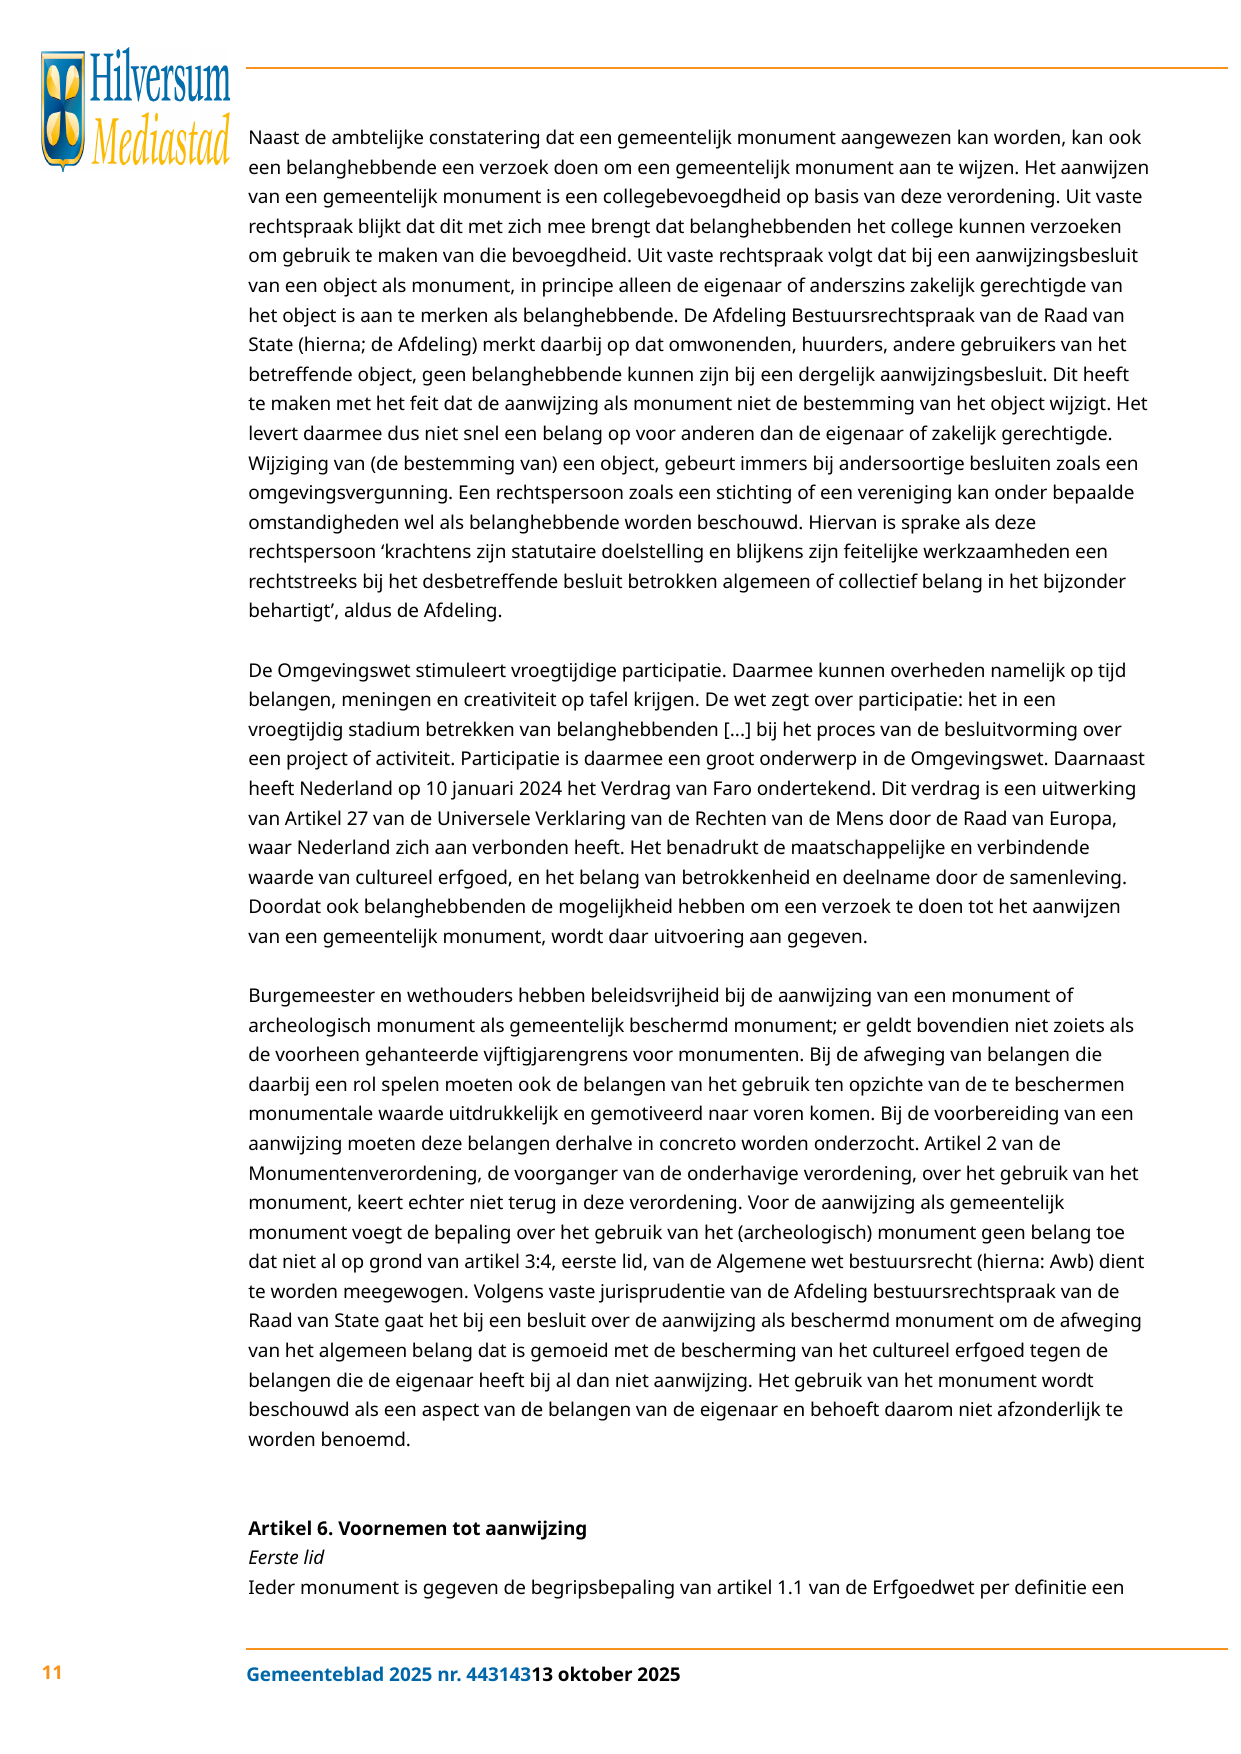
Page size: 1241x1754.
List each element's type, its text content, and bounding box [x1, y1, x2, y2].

text De Omgevingswet stimuleert vroegtijdige participatie. Daarmee kunnen overheden namelijk op tijd belangen, meningen en creativiteit op tafel krijgen. De wet zegt over participatie: het in een vroegtijdig stadium betrekken van belanghebbenden [...] bij het proces van de besluitvorming over een project of activiteit. Participatie is daarmee een groot onderwerp in de Omgevingswet. Daarnaast heeft Nederland op 10 januari 2024 het Verdrag van Faro ondertekend. Dit verdrag is een uitwerking van Artikel 27 van de Universele Verklaring van de Rechten van de Mens door de Raad van Europa, waar Nederland zich aan verbonden heeft. Het benadrukt de maatschappelijke en verbindende waarde van cultureel erfgoed, en het belang van betrokkenheid en deelname door de samenleving. Doordat ook belanghebbenden de mogelijkheid hebben om een verzoek te doen tot het aanwijzen van een gemeentelijk monument, wordt daar uitvoering aan gegeven. [248, 657, 1152, 949]
text Burgemeester en wethouders hebben beleidsvrijheid bij de aanwijzing van een monument of archeologisch monument als gemeentelijk beschermd monument; er geldt bovendien niet zoiets als de voorheen gehanteerde vijftigjarengrens voor monumenten. Bij de afweging van belangen die daarbij een rol spelen moeten ook de belangen van het gebruik ten opzichte van de te beschermen monumentale waarde uitdrukkelijk en gemotiveerd naar voren komen. Bij de voorbereiding van een aanwijzing moeten deze belangen derhalve in concreto worden onderzocht. Artikel 2 van de Monumentenverordening, de voorganger van de onderhavige verordening, over het gebruik van het monument, keert echter niet terug in deze verordening. Voor de aanwijzing als gemeentelijk monument voegt de bepaling over het gebruik van het (archeologisch) monument geen belang toe dat niet al op grond van artikel 3:4, eerste lid, van de Algemene wet bestuursrecht (hierna: Awb) dient te worden meegewogen. Volgens vaste jurisprudentie van de Afdeling bestuursrechtspraak van de Raad van State gaat het bij een besluit over de aanwijzing als beschermd monument om de afweging van het algemeen belang dat is gemoeid met de bescherming van het cultureel erfgoed tegen de belangen die de eigenaar heeft bij al dan niet aanwijzing. Het gebruik van het monument wordt beschouwd als een aspect van de belangen van de eigenaar en behoeft daarom niet afzonderlijk te worden benoemd. [248, 982, 1152, 1452]
text Artikel 6. Voornemen tot aanwijzing [248, 1515, 1152, 1541]
text Naast de ambtelijke constatering dat een gemeentelijk monument aangewezen kan worden, kan ook een belanghebbende een verzoek doen om een gemeentelijk monument aan te wijzen. Het aanwijzen van een gemeentelijk monument is een collegebevoegdheid op basis van deze verordening. Uit vaste rechtspraak blijkt dat dit met zich mee brengt dat belanghebbenden het college kunnen verzoeken om gebruik te maken van die bevoegdheid. Uit vaste rechtspraak volgt dat bij een aanwijzingsbesluit van een object als monument, in principe alleen de eigenaar of anderszins zakelijk gerechtigde van het object is aan te merken als belanghebbende. De Afdeling Bestuursrechtspraak van de Raad van State (hierna; de Afdeling) merkt daarbij op dat omwonenden, huurders, andere gebruikers van het betreffende object, geen belanghebbende kunnen zijn bij een dergelijk aanwijzingsbesluit. Dit heeft te maken met het feit dat de aanwijzing als monument niet de bestemming van het object wijzigt. Het levert daarmee dus niet snel een belang op voor anderen dan de eigenaar of zakelijk gerechtigde. Wijziging van (de bestemming van) een object, gebeurt immers bij andersoortige besluiten zoals een omgevingsvergunning. Een rechtspersoon zoals een stichting of een vereniging kan onder bepaalde omstandigheden wel als belanghebbende worden beschouwd. Hiervan is sprake als deze rechtspersoon ‘krachtens zijn statutaire doelstelling en blijkens zijn feitelijke werkzaamheden een rechtstreeks bij het desbetreffende besluit betrokken algemeen of collectief belang in het bijzonder behartigt’, aldus de Afdeling. [248, 124, 1152, 623]
text Ieder monument is gegeven de begripsbepaling van artikel 1.1 van de Erfgoedwet per definitie een [248, 1574, 1152, 1600]
picture [41, 47, 231, 172]
text Eerste lid [248, 1544, 1152, 1570]
